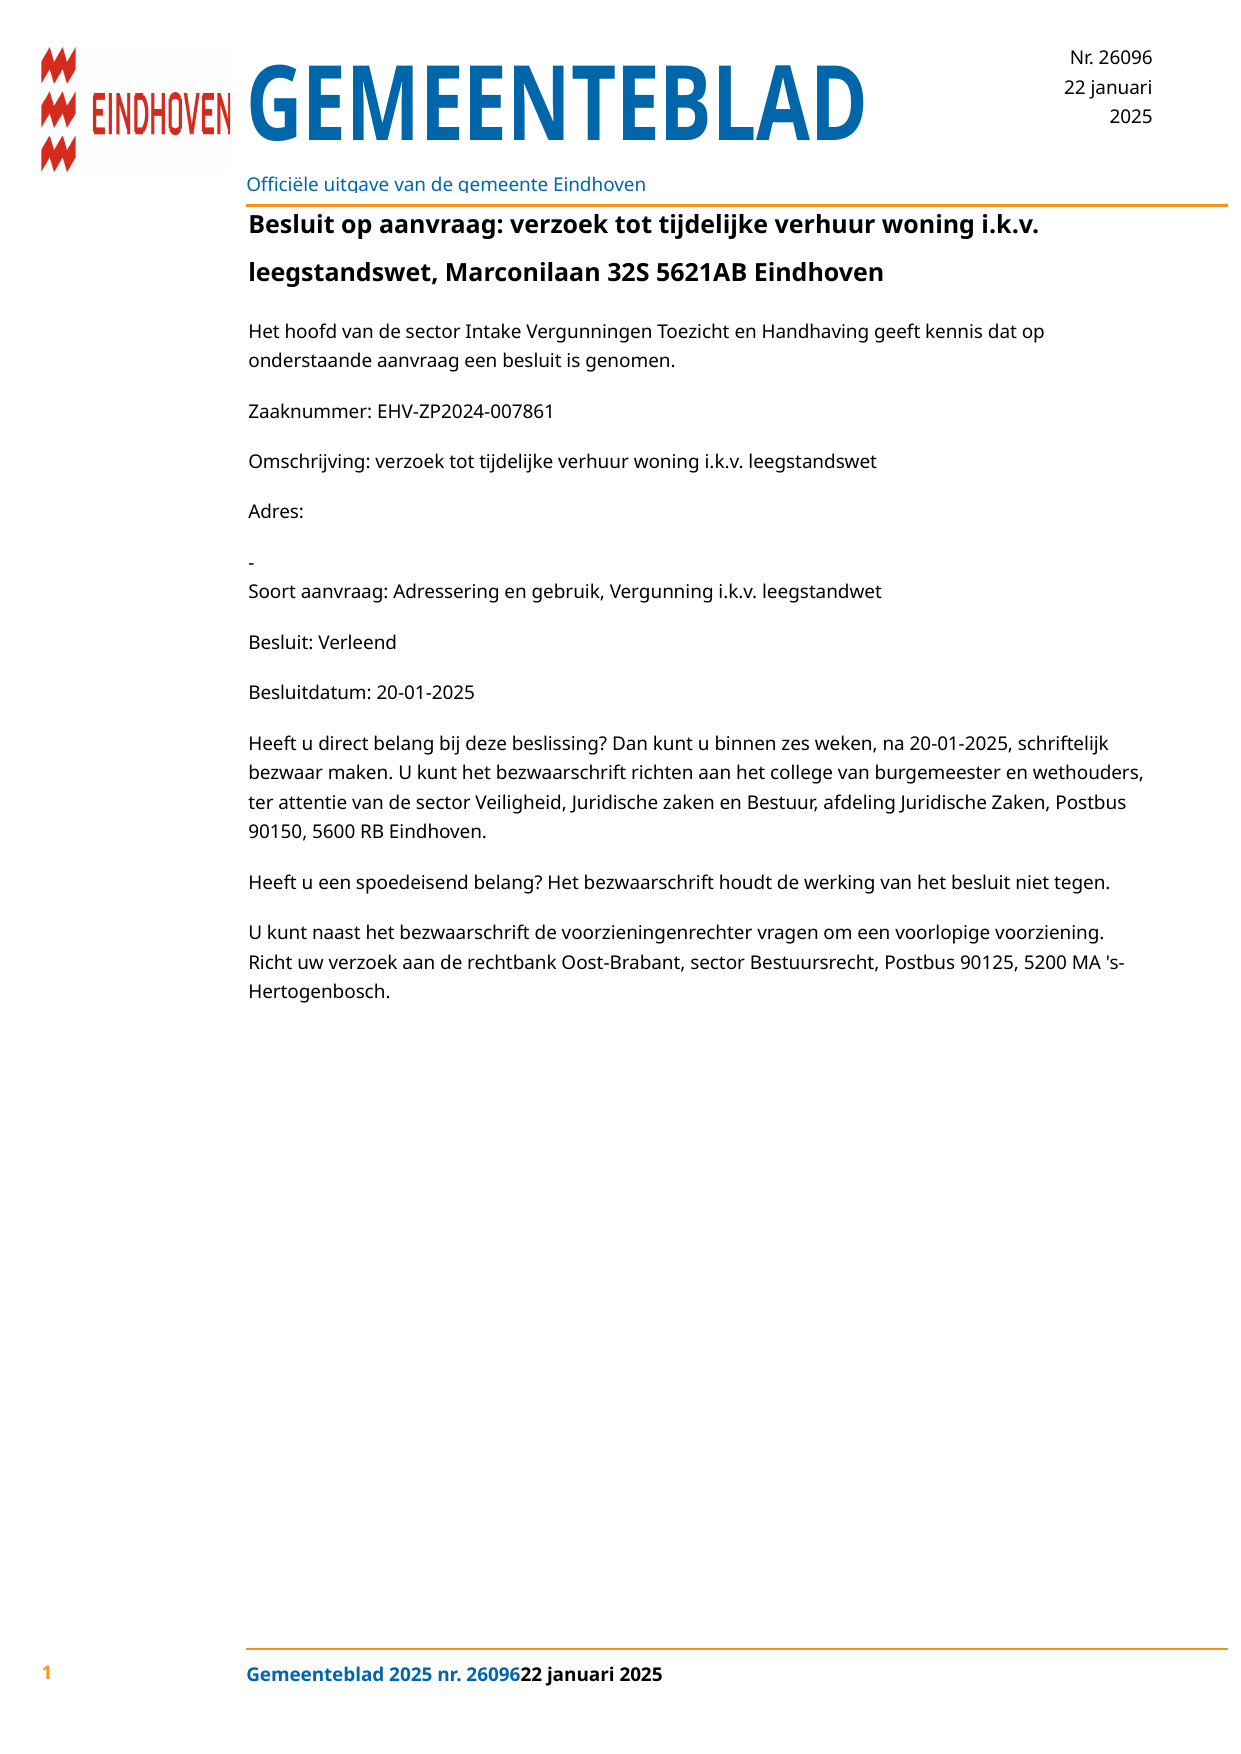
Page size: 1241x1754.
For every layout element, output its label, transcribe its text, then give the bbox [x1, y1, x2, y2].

text Het hoofd van de sector Intake Vergunningen Toezicht en Handhaving geeft kennis dat op onderstaande aanvraag een besluit is genomen. [248, 318, 1152, 373]
text Heeft u een spoedeisend belang? Het bezwaarschrift houdt de werking van het besluit niet tegen. [248, 869, 1152, 895]
text Omschrijving: verzoek tot tijdelijke verhuur woning i.k.v. leegstandswet [248, 448, 1152, 474]
text Adres: [248, 499, 1152, 524]
text Heeft u direct belang bij deze beslissing? Dan kunt u binnen zes weken, na 20-01-2025, schriftelijk bezwaar maken. U kunt het bezwaarschrift richten aan het college van burgemeester en wethouders, ter attentie van de sector Veiligheid, Juridische zaken en Bestuur, afdeling Juridische Zaken, Postbus 90150, 5600 RB Eindhoven. [248, 730, 1152, 844]
text Zaaknummer: EHV-ZP2024-007861 [248, 398, 1152, 424]
text Besluitdatum: 20-01-2025 [248, 679, 1152, 705]
picture [41, 47, 231, 172]
text Besluit op aanvraag: verzoek tot tijdelijke verhuur woning i.k.v. leegstandswet, Marconilaan 32S 5621AB Eindhoven [248, 207, 1152, 288]
text Besluit: Verleend [248, 629, 1152, 655]
text U kunt naast het bezwaarschrift de voorzieningenrechter vragen om een voorlopige voorziening. Richt uw verzoek aan de rechtbank Oost-Brabant, sector Bestuursrecht, Postbus 90125, 5200 MA 's-Hertogenbosch. [248, 919, 1152, 1004]
text Soort aanvraag: Adressering en gebruik, Vergunning i.k.v. leegstandwet [248, 579, 1152, 604]
